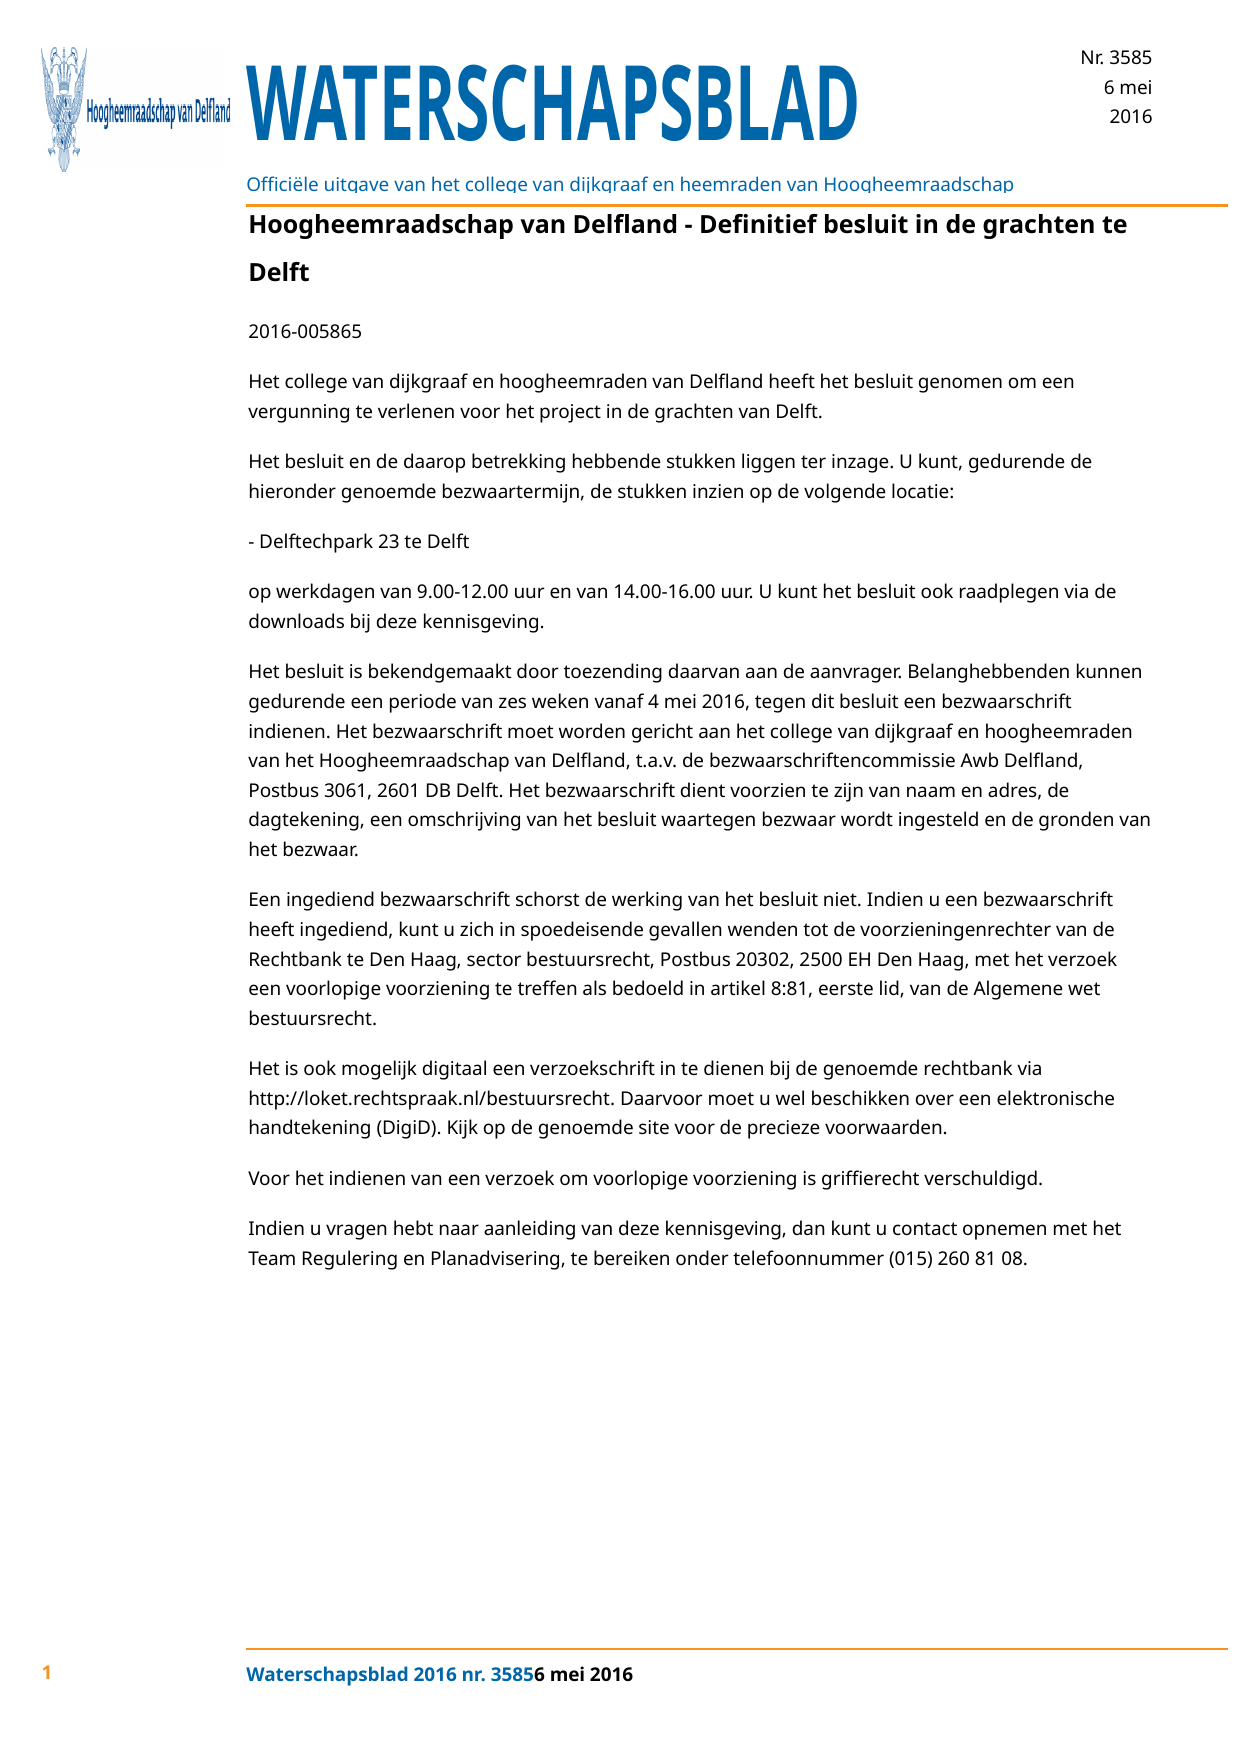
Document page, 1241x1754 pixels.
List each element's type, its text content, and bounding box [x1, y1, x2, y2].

text op werkdagen van 9.00-12.00 uur en van 14.00-16.00 uur. U kunt het besluit ook raadplegen via de downloads bij deze kennisgeving. [248, 579, 1152, 634]
text Een ingediend bezwaarschrift schorst de werking van het besluit niet. Indien u een bezwaarschrift heeft ingediend, kunt u zich in spoedeisende gevallen wenden tot de voorzieningenrechter van de Rechtbank te Den Haag, sector bestuursrecht, Postbus 20302, 2500 EH Den Haag, met het verzoek een voorlopige voorziening te treffen als bedoeld in artikel 8:81, eerste lid, van de Algemene wet bestuursrecht. [248, 887, 1152, 1031]
text Het is ook mogelijk digitaal een verzoekschrift in te dienen bij de genoemde rechtbank via http://loket.rechtspraak.nl/bestuursrecht. Daarvoor moet u wel beschikken over een elektronische handtekening (DigiD). Kijk op de genoemde site voor de precieze voorwaarden. [248, 1055, 1152, 1140]
text Indien u vragen hebt naar aanleiding van deze kennisgeving, dan kunt u contact opnemen met het Team Regulering en Planadvisering, te bereiken onder telefoonnummer (015) 260 81 08. [248, 1215, 1152, 1271]
text Voor het indienen van een verzoek om voorlopige voorziening is griffierecht verschuldigd. [248, 1165, 1152, 1191]
text - Delftechpark 23 te Delft [248, 528, 1152, 554]
text Het besluit is bekendgemaakt door toezending daarvan aan de aanvrager. Belanghebbenden kunnen gedurende een periode van zes weken vanaf 4 mei 2016, tegen dit besluit een bezwaarschrift indienen. Het bezwaarschrift moet worden gericht aan het college van dijkgraaf en hoogheemraden van het Hoogheemraadschap van Delfland, t.a.v. de bezwaarschriftencommissie Awb Delfland, Postbus 3061, 2601 DB Delft. Het bezwaarschrift dient voorzien te zijn van naam en adres, de dagtekening, een omschrijving van het besluit waartegen bezwaar wordt ingesteld en de gronden van het bezwaar. [248, 659, 1152, 862]
text Hoogheemraadschap van Delfland - Definitief besluit in de grachten te Delft [248, 207, 1152, 288]
picture [41, 47, 231, 172]
text Het college van dijkgraaf en hoogheemraden van Delfland heeft het besluit genomen om een vergunning te verlenen voor het project in de grachten van Delft. [248, 368, 1152, 424]
text Het besluit en de daarop betrekking hebbende stukken liggen ter inzage. U kunt, gedurende de hieronder genoemde bezwaartermijn, de stukken inzien op de volgende locatie: [248, 448, 1152, 504]
text 2016-005865 [248, 318, 1152, 344]
